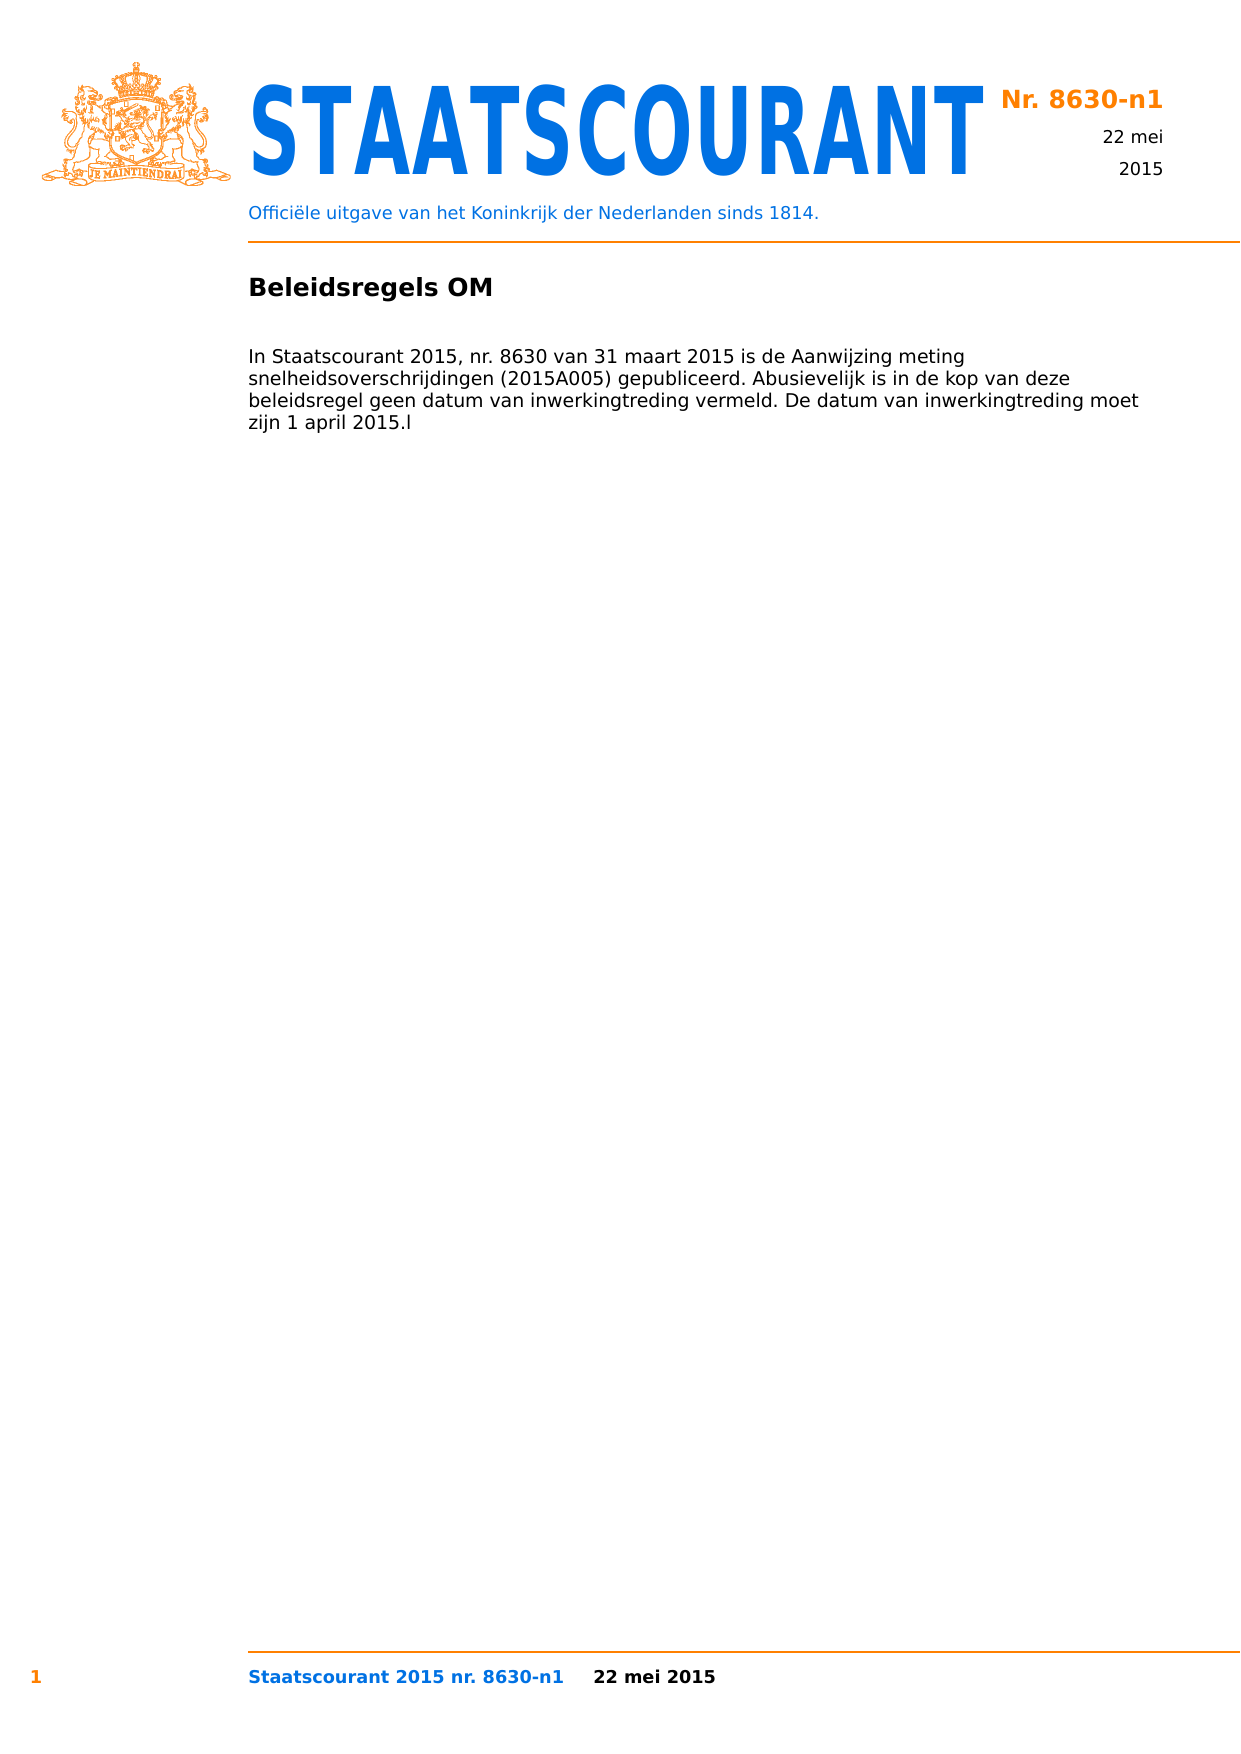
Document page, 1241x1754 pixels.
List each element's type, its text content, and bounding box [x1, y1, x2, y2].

text In Staatscourant 2015, nr. 8630 van 31 maart 2015 is de Aanwijzing meting snelheidsoverschrijdingen (2015A005) gepubliceerd. Abusievelijk is in de kop van deze beleidsregel geen datum van inwerkingtreding vermeld. De datum van inwerkingtreding moet zijn 1 april 2015.l [248, 346, 1163, 434]
subtitle Beleidsregels OM [248, 273, 1163, 302]
picture [41, 62, 231, 186]
table_cell 22 mei [998, 121, 1240, 153]
table_header [25, 62, 248, 241]
table_header STAATSCOURANT [248, 62, 998, 203]
table_cell 2015 [998, 153, 1240, 203]
table_header Nr. 8630-n1 [998, 62, 1240, 121]
table_cell Officiële uitgave van het Koninkrijk der Nederlanden sinds 1814. [248, 203, 1240, 241]
